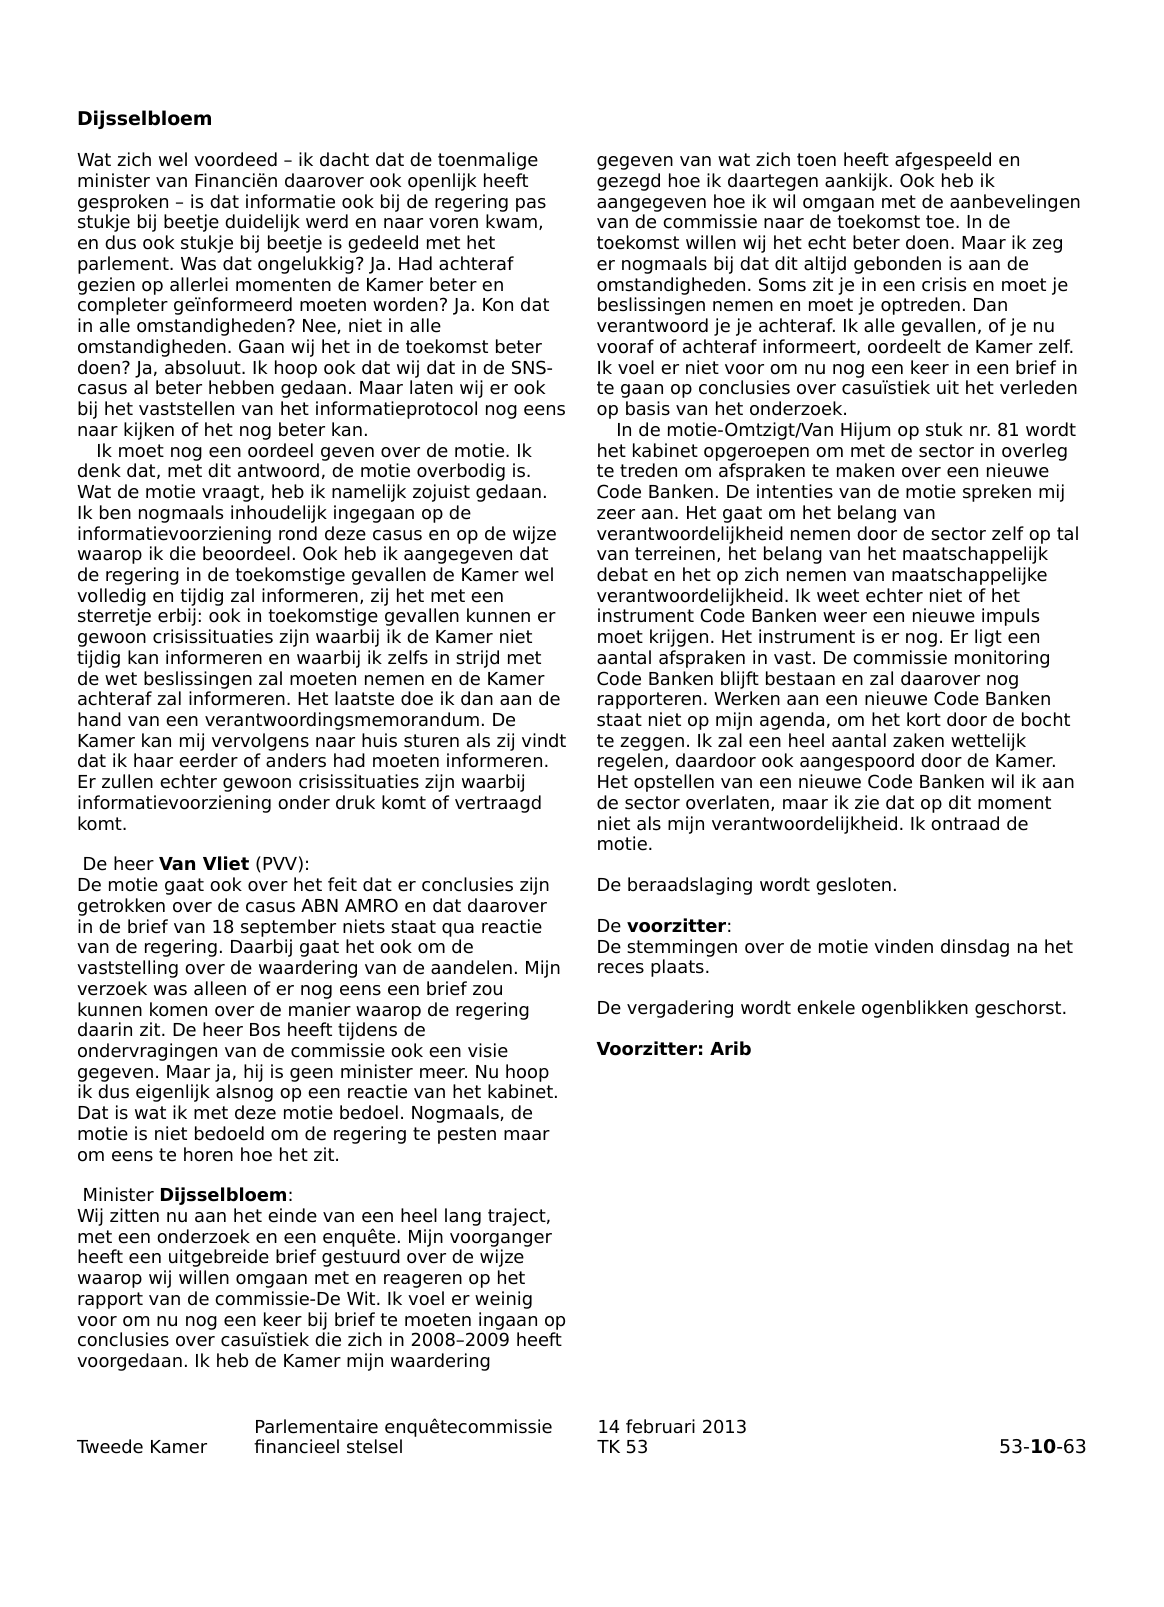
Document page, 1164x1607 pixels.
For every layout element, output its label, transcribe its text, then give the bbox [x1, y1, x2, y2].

text De vergadering wordt enkele ogenblikken geschorst. [596, 998, 1087, 1019]
text De heer Van Vliet (PVV): [77, 854, 567, 875]
text De voorzitter: [596, 916, 1087, 936]
text De beraadslaging wordt gesloten. [596, 875, 1087, 896]
text In de motie-Omtzigt/Van Hijum op stuk nr. 81 wordt het kabinet opgeroepen om met de sector in overleg te treden om afspraken te maken over een nieuwe Code Banken. De intenties van de motie spreken mij zeer aan. Het gaat om het belang van verantwoordelijkheid nemen door de sector zelf op tal van terreinen, het belang van het maatschappelijk debat en het op zich nemen van maatschappelijke verantwoordelijkheid. Ik weet echter niet of het instrument Code Banken weer een nieuwe impuls moet krijgen. Het instrument is er nog. Er ligt een aantal afspraken in vast. De commissie monitoring Code Banken blijft bestaan en zal daarover nog rapporteren. Werken aan een nieuwe Code Banken staat niet op mijn agenda, om het kort door de bocht te zeggen. Ik zal een heel aantal zaken wettelijk regelen, daardoor ook aangespoord door de Kamer. Het opstellen van een nieuwe Code Banken wil ik aan de sector overlaten, maar ik zie dat op dit moment niet als mijn verantwoordelijkheid. Ik ontraad de motie. [596, 420, 1087, 855]
text Wat zich wel voordeed – ik dacht dat de toenmalige minister van Financiën daarover ook openlijk heeft gesproken – is dat informatie ook bij de regering pas stukje bij beetje duidelijk werd en naar voren kwam, en dus ook stukje bij beetje is gedeeld met het parlement. Was dat ongelukkig? Ja. Had achteraf gezien op allerlei momenten de Kamer beter en completer geïnformeerd moeten worden? Ja. Kon dat in alle omstandigheden? Nee, niet in alle omstandigheden. Gaan wij het in de toekomst beter doen? Ja, absoluut. Ik hoop ook dat wij dat in de SNS-casus al beter hebben gedaan. Maar laten wij er ook bij het vaststellen van het informatieprotocol nog eens naar kijken of het nog beter kan. [77, 150, 567, 440]
text De stemmingen over de motie vinden dinsdag na het reces plaats. [596, 936, 1087, 978]
text Wij zitten nu aan het einde van een heel lang traject, met een onderzoek en een enquête. Mijn voorganger heeft een uitgebreide brief gestuurd over de wijze waarop wij willen omgaan met en reageren op het rapport van de commissie-De Wit. Ik voel er weinig voor om nu nog een keer bij brief te moeten ingaan op conclusies over casuïstiek die zich in 2008–2009 heeft voorgedaan. Ik heb de Kamer mijn waardering [77, 1206, 567, 1372]
text De motie gaat ook over het feit dat er conclusies zijn getrokken over de casus ABN AMRO en dat daarover in de brief van 18 september niets staat qua reactie van de regering. Daarbij gaat het ook om de vaststelling over de waardering van de aandelen. Mijn verzoek was alleen of er nog eens een brief zou kunnen komen over de manier waarop de regering daarin zit. De heer Bos heeft tijdens de ondervragingen van de commissie ook een visie gegeven. Maar ja, hij is geen minister meer. Nu hoop ik dus eigenlijk alsnog op een reactie van het kabinet. Dat is wat ik met deze motie bedoel. Nogmaals, de motie is niet bedoeld om de regering te pesten maar om eens te horen hoe het zit. [77, 875, 567, 1165]
text Ik moet nog een oordeel geven over de motie. Ik denk dat, met dit antwoord, de motie overbodig is. Wat de motie vraagt, heb ik namelijk zojuist gedaan. Ik ben nogmaals inhoudelijk ingegaan op de informatievoorziening rond deze casus en op de wijze waarop ik die beoordeel. Ook heb ik aangegeven dat de regering in de toekomstige gevallen de Kamer wel volledig en tijdig zal informeren, zij het met een sterretje erbij: ook in toekomstige gevallen kunnen er gewoon crisissituaties zijn waarbij ik de Kamer niet tijdig kan informeren en waarbij ik zelfs in strijd met de wet beslissingen zal moeten nemen en de Kamer achteraf zal informeren. Het laatste doe ik dan aan de hand van een verantwoordingsmemorandum. De Kamer kan mij vervolgens naar huis sturen als zij vindt dat ik haar eerder of anders had moeten informeren. Er zullen echter gewoon crisissituaties zijn waarbij informatievoorziening onder druk komt of vertraagd komt. [77, 440, 567, 834]
text Minister Dijsselbloem: [77, 1185, 567, 1206]
text Voorzitter: Arib [596, 1039, 1087, 1059]
text gegeven van wat zich toen heeft afgespeeld en gezegd hoe ik daartegen aankijk. Ook heb ik aangegeven hoe ik wil omgaan met de aanbevelingen van de commissie naar de toekomst toe. In de toekomst willen wij het echt beter doen. Maar ik zeg er nogmaals bij dat dit altijd gebonden is aan de omstandigheden. Soms zit je in een crisis en moet je beslissingen nemen en moet je optreden. Dan verantwoord je je achteraf. Ik alle gevallen, of je nu vooraf of achteraf informeert, oordeelt de Kamer zelf. Ik voel er niet voor om nu nog een keer in een brief in te gaan op conclusies over casuïstiek uit het verleden op basis van het onderzoek. [596, 150, 1087, 420]
